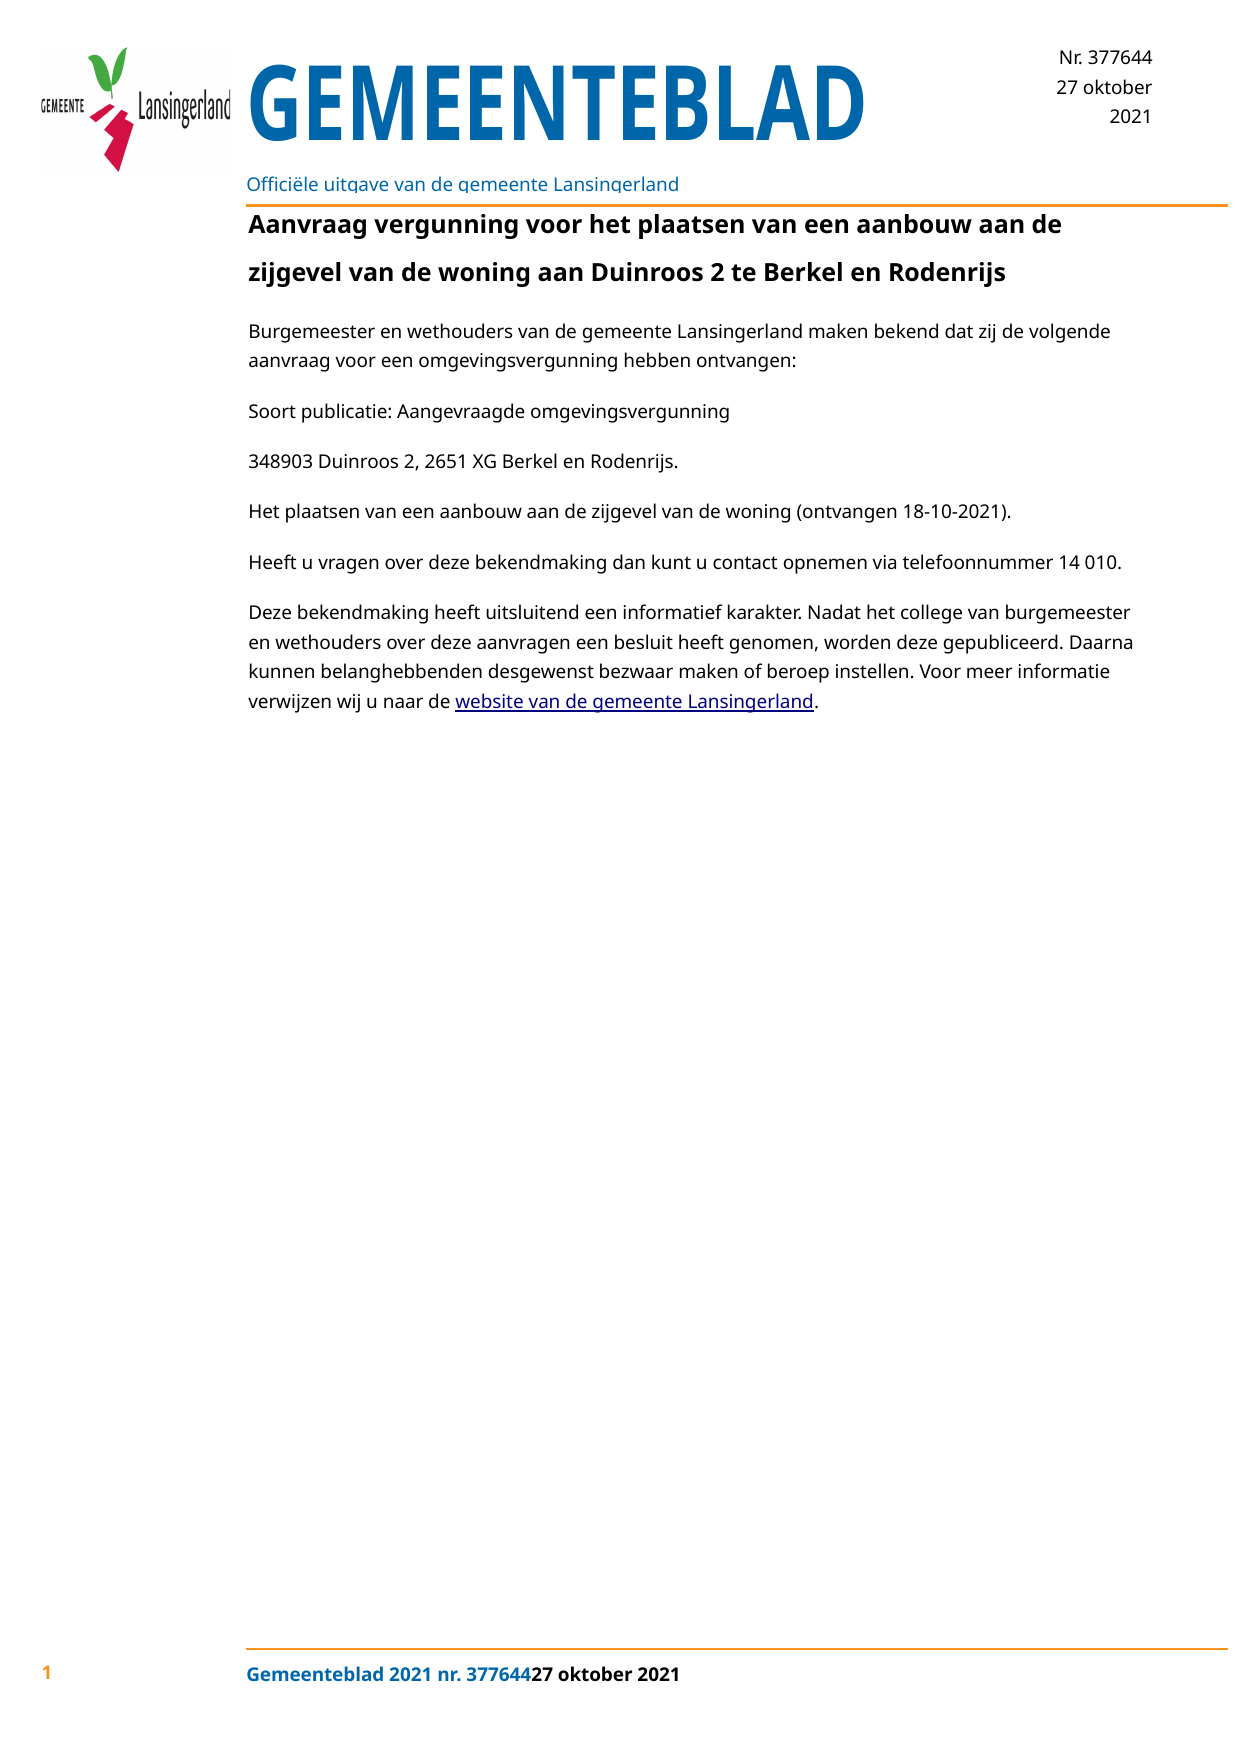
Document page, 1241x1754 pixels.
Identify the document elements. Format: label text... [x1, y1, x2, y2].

text 348903 Duinroos 2, 2651 XG Berkel en Rodenrijs. [248, 448, 1152, 474]
text Deze bekendmaking heeft uitsluitend een informatief karakter. Nadat het college van burgemeester en wethouders over deze aanvragen een besluit heeft genomen, worden deze gepubliceerd. Daarna kunnen belanghebbenden desgewenst bezwaar maken of beroep instellen. Voor meer informatie verwijzen wij u naar de website van de gemeente Lansingerland. [248, 599, 1152, 714]
text Het plaatsen van een aanbouw aan de zijgevel van de woning (ontvangen 18-10-2021). [248, 499, 1152, 524]
text Burgemeester en wethouders van de gemeente Lansingerland maken bekend dat zij de volgende aanvraag voor een omgevingsvergunning hebben ontvangen: [248, 318, 1152, 373]
text Soort publicatie: Aangevraagde omgevingsvergunning [248, 398, 1152, 424]
text Heeft u vragen over deze bekendmaking dan kunt u contact opnemen via telefoonnummer 14 010. [248, 549, 1152, 575]
text Aanvraag vergunning voor het plaatsen van een aanbouw aan de zijgevel van de woning aan Duinroos 2 te Berkel en Rodenrijs [248, 207, 1152, 288]
picture [41, 47, 231, 172]
